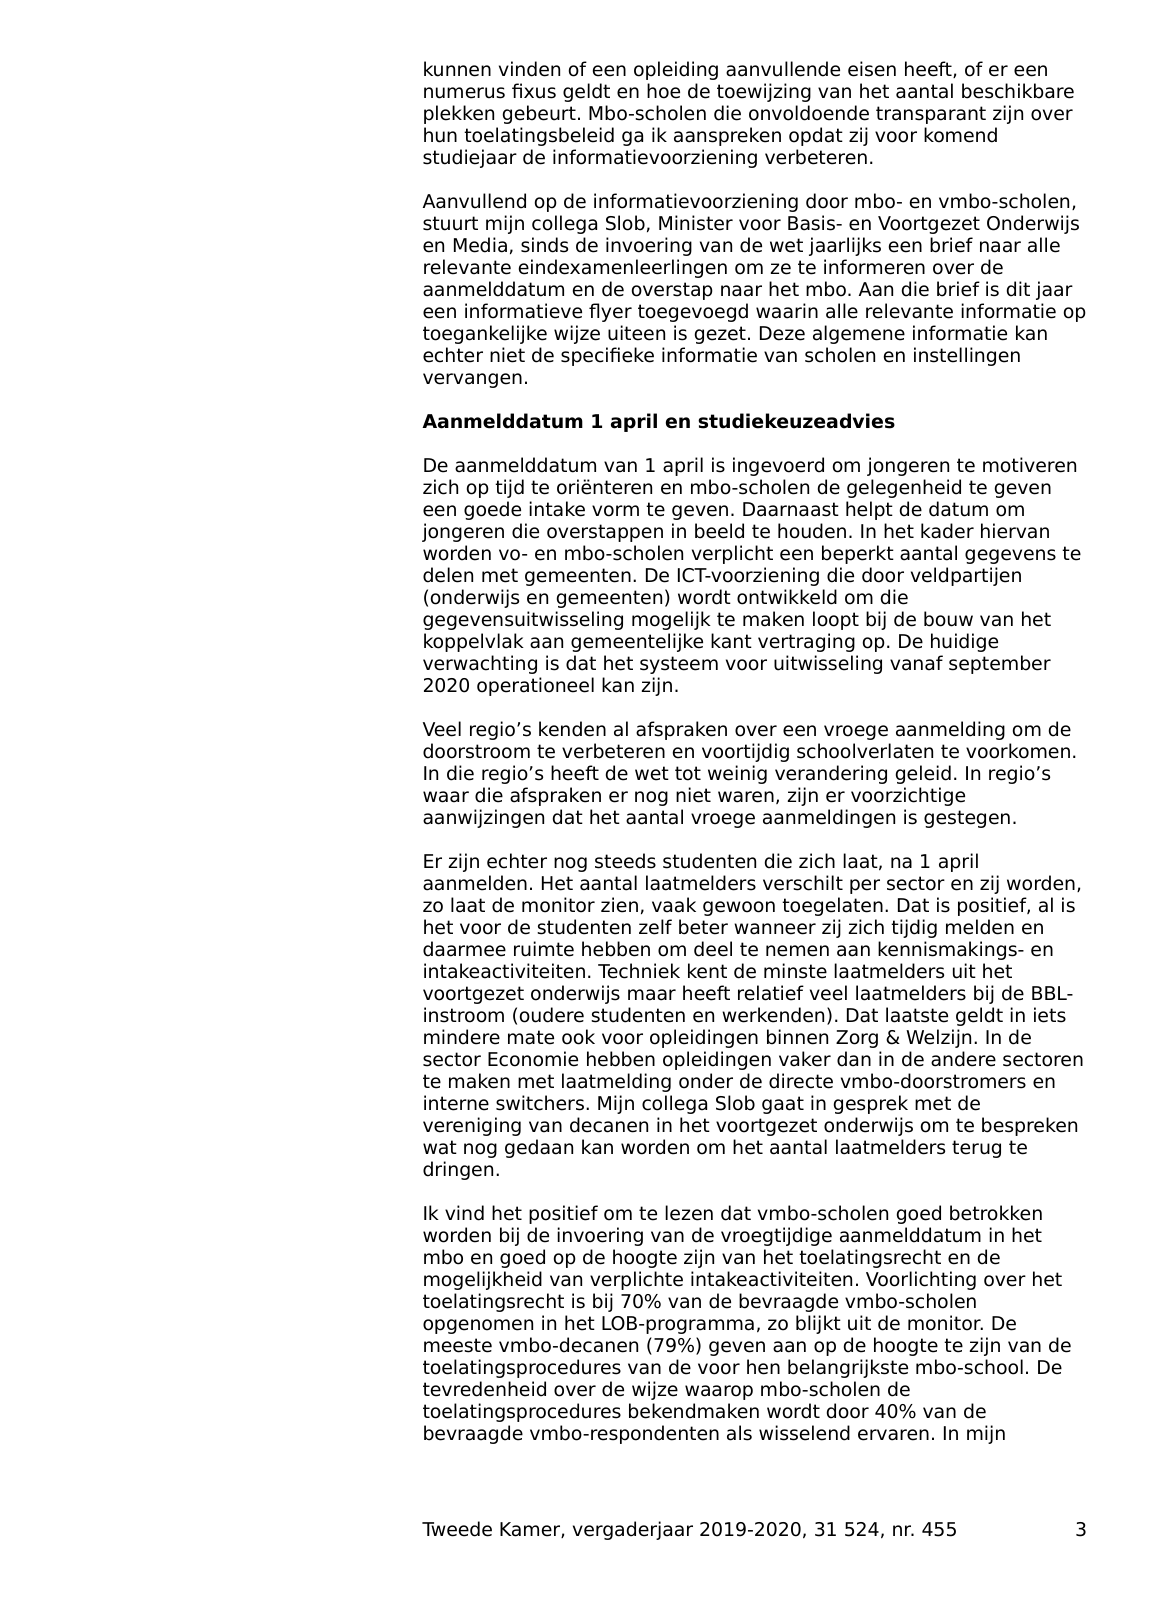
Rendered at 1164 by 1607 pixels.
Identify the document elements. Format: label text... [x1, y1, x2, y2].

text Ik vind het positief om te lezen dat vmbo-scholen goed betrokken worden bij de invoering van de vroegtijdige aanmelddatum in het mbo en goed op de hoogte zijn van het toelatingsrecht en de mogelijkheid van verplichte intakeactiviteiten. Voorlichting over het toelatingsrecht is bij 70% van de bevraagde vmbo-scholen opgenomen in het LOB-programma, zo blijkt uit de monitor. De meeste vmbo-decanen (79%) geven aan op de hoogte te zijn van de toelatingsprocedures van de voor hen belangrijkste mbo-school. De tevredenheid over de wijze waarop mbo-scholen de toelatingsprocedures bekendmaken wordt door 40% van de bevraagde vmbo-respondenten als wisselend ervaren. In mijn [422, 1203, 1087, 1445]
subtitle Aanmelddatum 1 april en studiekeuzeadvies [422, 411, 1087, 433]
text Aanvullend op de informatievoorziening door mbo- en vmbo-scholen, stuurt mijn collega Slob, Minister voor Basis- en Voortgezet Onderwijs en Media, sinds de invoering van de wet jaarlijks een brief naar alle relevante eindexamenleerlingen om ze te informeren over de aanmelddatum en de overstap naar het mbo. Aan die brief is dit jaar een informatieve flyer toegevoegd waarin alle relevante informatie op toegankelijke wijze uiteen is gezet. Deze algemene informatie kan echter niet de specifieke informatie van scholen en instellingen vervangen. [422, 191, 1087, 389]
text Veel regio’s kenden al afspraken over een vroege aanmelding om de doorstroom te verbeteren en voortijdig schoolverlaten te voorkomen. In die regio’s heeft de wet tot weinig verandering geleid. In regio’s waar die afspraken er nog niet waren, zijn er voorzichtige aanwijzingen dat het aantal vroege aanmeldingen is gestegen. [422, 719, 1087, 829]
text Er zijn echter nog steeds studenten die zich laat, na 1 april aanmelden. Het aantal laatmelders verschilt per sector en zij worden, zo laat de monitor zien, vaak gewoon toegelaten. Dat is positief, al is het voor de studenten zelf beter wanneer zij zich tijdig melden en daarmee ruimte hebben om deel te nemen aan kennismakings- en intakeactiviteiten. Techniek kent de minste laatmelders uit het voortgezet onderwijs maar heeft relatief veel laatmelders bij de BBL-instroom (oudere studenten en werkenden). Dat laatste geldt in iets mindere mate ook voor opleidingen binnen Zorg & Welzijn. In de sector Economie hebben opleidingen vaker dan in de andere sectoren te maken met laatmelding onder de directe vmbo-doorstromers en interne switchers. Mijn collega Slob gaat in gesprek met de vereniging van decanen in het voortgezet onderwijs om te bespreken wat nog gedaan kan worden om het aantal laatmelders terug te dringen. [422, 851, 1087, 1181]
text De aanmelddatum van 1 april is ingevoerd om jongeren te motiveren zich op tijd te oriënteren en mbo-scholen de gelegenheid te geven een goede intake vorm te geven. Daarnaast helpt de datum om jongeren die overstappen in beeld te houden. In het kader hiervan worden vo- en mbo-scholen verplicht een beperkt aantal gegevens te delen met gemeenten. De ICT-voorziening die door veldpartijen (onderwijs en gemeenten) wordt ontwikkeld om die gegevensuitwisseling mogelijk te maken loopt bij de bouw van het koppelvlak aan gemeentelijke kant vertraging op. De huidige verwachting is dat het systeem voor uitwisseling vanaf september 2020 operationeel kan zijn. [422, 455, 1087, 697]
text kunnen vinden of een opleiding aanvullende eisen heeft, of er een numerus fixus geldt en hoe de toewijzing van het aantal beschikbare plekken gebeurt. Mbo-scholen die onvoldoende transparant zijn over hun toelatingsbeleid ga ik aanspreken opdat zij voor komend studiejaar de informatievoorziening verbeteren. [422, 59, 1087, 169]
